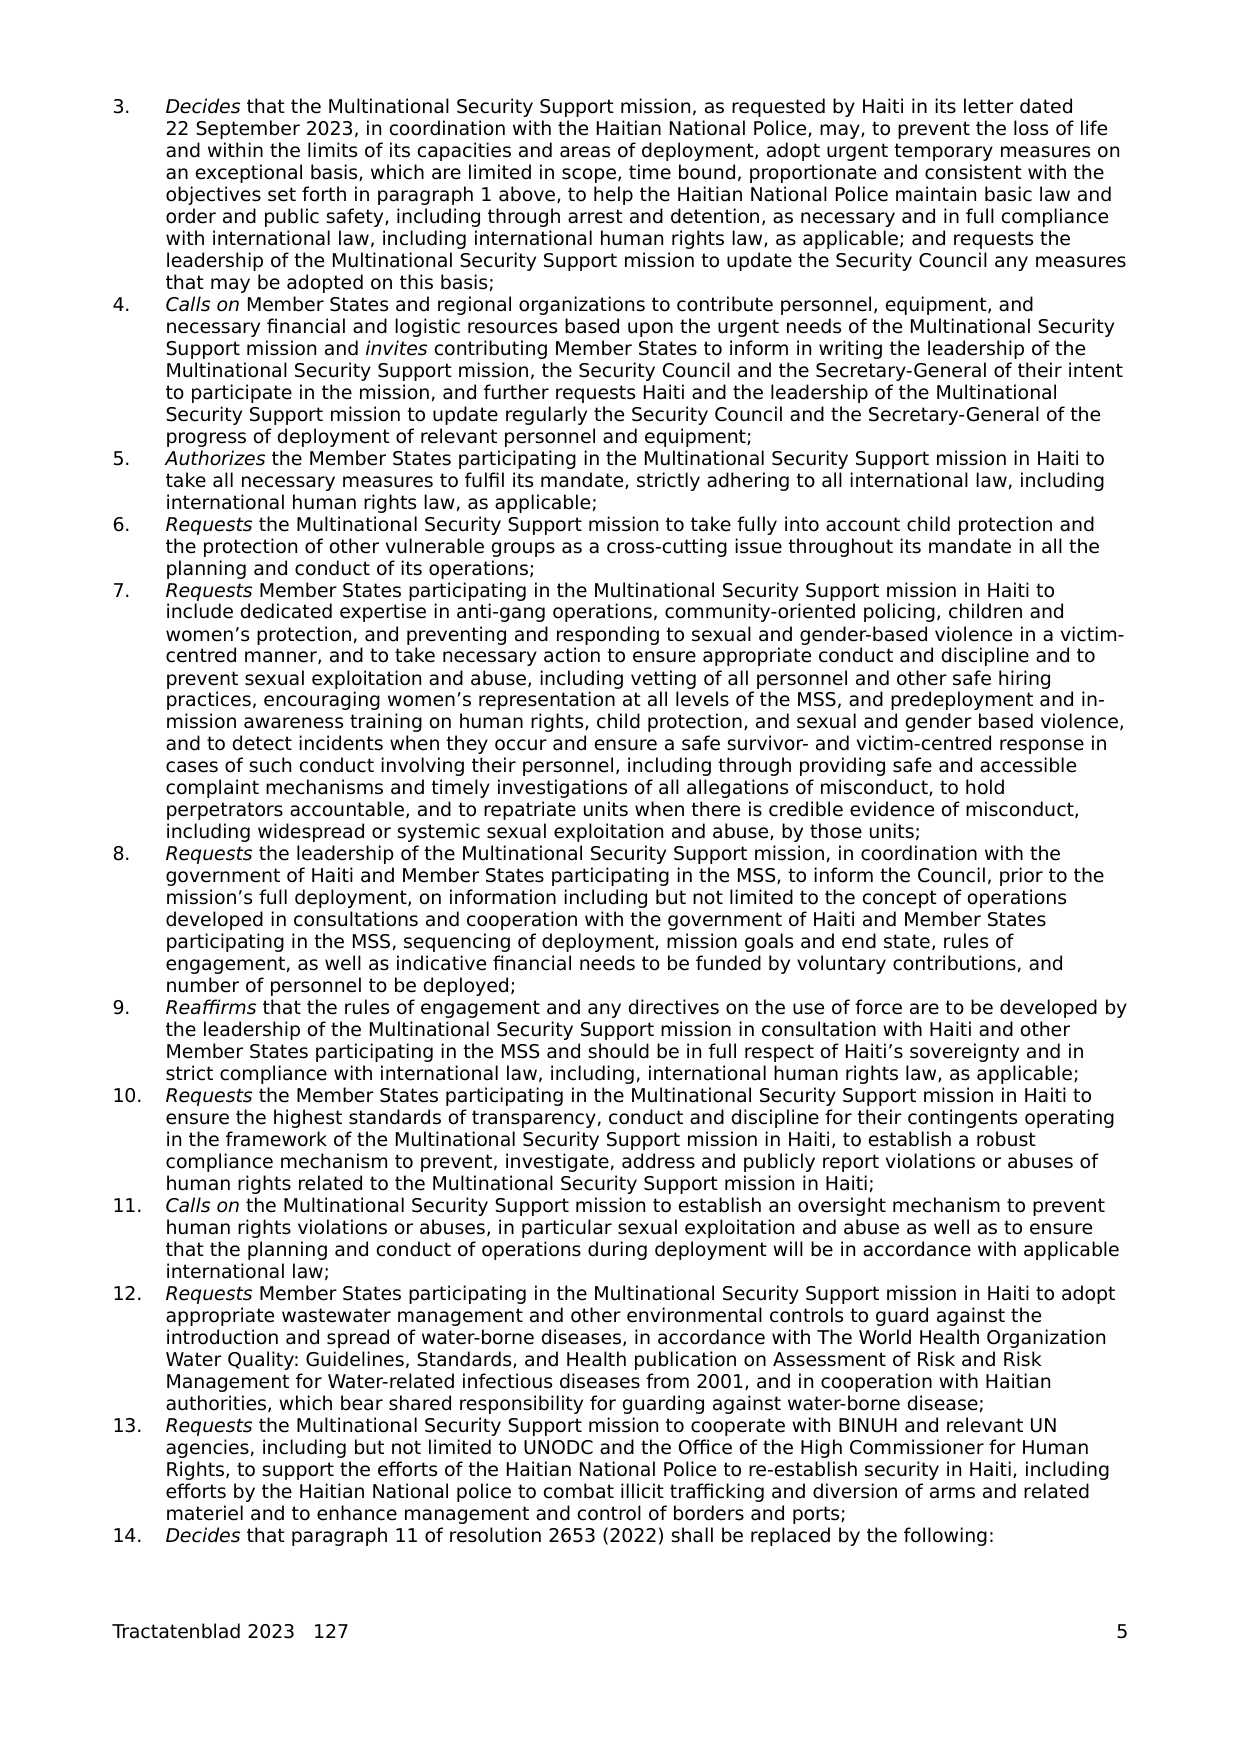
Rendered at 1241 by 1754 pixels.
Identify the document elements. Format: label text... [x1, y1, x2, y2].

text 11. Calls on the Multinational Security Support mission to establish an oversight mechanism to prevent human rights violations or abuses, in particular sexual exploitation and abuse as well as to ensure that the planning and conduct of operations during deployment will be in accordance with applicable international law; [112, 1195, 1128, 1283]
text 5. Authorizes the Member States participating in the Multinational Security Support mission in Haiti to take all necessary measures to fulfil its mandate, strictly adhering to all international law, including international human rights law, as applicable; [112, 448, 1128, 513]
text 10. Requests the Member States participating in the Multinational Security Support mission in Haiti to ensure the highest standards of transparency, conduct and discipline for their contingents operating in the framework of the Multinational Security Support mission in Haiti, to establish a robust compliance mechanism to prevent, investigate, address and publicly report violations or abuses of human rights related to the Multinational Security Support mission in Haiti; [112, 1085, 1128, 1195]
text 13. Requests the Multinational Security Support mission to cooperate with BINUH and relevant UN agencies, including but not limited to UNODC and the Office of the High Commissioner for Human Rights, to support the efforts of the Haitian National Police to re-establish security in Haiti, including efforts by the Haitian National police to combat illicit trafficking and diversion of arms and related materiel and to enhance management and control of borders and ports; [112, 1415, 1128, 1524]
text 6. Requests the Multinational Security Support mission to take fully into account child protection and the protection of other vulnerable groups as a cross-cutting issue throughout its mandate in all the planning and conduct of its operations; [112, 513, 1128, 579]
text 14. Decides that paragraph 11 of resolution 2653 (2022) shall be replaced by the following: [112, 1524, 1128, 1547]
text 8. Requests the leadership of the Multinational Security Support mission, in coordination with the government of Haiti and Member States participating in the MSS, to inform the Council, prior to the mission’s full deployment, on information including but not limited to the concept of operations developed in consultations and cooperation with the government of Haiti and Member States participating in the MSS, sequencing of deployment, mission goals and end state, rules of engagement, as well as indicative financial needs to be funded by voluntary contributions, and number of personnel to be deployed; [112, 843, 1128, 997]
text 12. Requests Member States participating in the Multinational Security Support mission in Haiti to adopt appropriate wastewater management and other environmental controls to guard against the introduction and spread of water-borne diseases, in accordance with The World Health Organization Water Quality: Guidelines, Standards, and Health publication on Assessment of Risk and Risk Management for Water-related infectious diseases from 2001, and in cooperation with Haitian authorities, which bear shared responsibility for guarding against water-borne disease; [112, 1283, 1128, 1415]
text 4. Calls on Member States and regional organizations to contribute personnel, equipment, and necessary financial and logistic resources based upon the urgent needs of the Multinational Security Support mission and invites contributing Member States to inform in writing the leadership of the Multinational Security Support mission, the Security Council and the Secretary-General of their intent to participate in the mission, and further requests Haiti and the leadership of the Multinational Security Support mission to update regularly the Security Council and the Secretary-General of the progress of deployment of relevant personnel and equipment; [112, 294, 1128, 448]
text 7. Requests Member States participating in the Multinational Security Support mission in Haiti to include dedicated expertise in anti-gang operations, community-oriented policing, children and women’s protection, and preventing and responding to sexual and gender-based violence in a victim-centred manner, and to take necessary action to ensure appropriate conduct and discipline and to prevent sexual exploitation and abuse, including vetting of all personnel and other safe hiring practices, encouraging women’s representation at all levels of the MSS, and predeployment and in-mission awareness training on human rights, child protection, and sexual and gender based violence, and to detect incidents when they occur and ensure a safe survivor- and victim-centred response in cases of such conduct involving their personnel, including through providing safe and accessible complaint mechanisms and timely investigations of all allegations of misconduct, to hold perpetrators accountable, and to repatriate units when there is credible evidence of misconduct, including widespread or systemic sexual exploitation and abuse, by those units; [112, 579, 1128, 843]
text 9. Reaffirms that the rules of engagement and any directives on the use of force are to be developed by the leadership of the Multinational Security Support mission in consultation with Haiti and other Member States participating in the MSS and should be in full respect of Haiti’s sovereignty and in strict compliance with international law, including, international human rights law, as applicable; [112, 997, 1128, 1085]
text 3. Decides that the Multinational Security Support mission, as requested by Haiti in its letter dated 22 September 2023, in coordination with the Haitian National Police, may, to prevent the loss of life and within the limits of its capacities and areas of deployment, adopt urgent temporary measures on an exceptional basis, which are limited in scope, time bound, proportionate and consistent with the objectives set forth in paragraph 1 above, to help the Haitian National Police maintain basic law and order and public safety, including through arrest and detention, as necessary and in full compliance with international law, including international human rights law, as applicable; and requests the leadership of the Multinational Security Support mission to update the Security Council any measures that may be adopted on this basis; [112, 96, 1128, 294]
